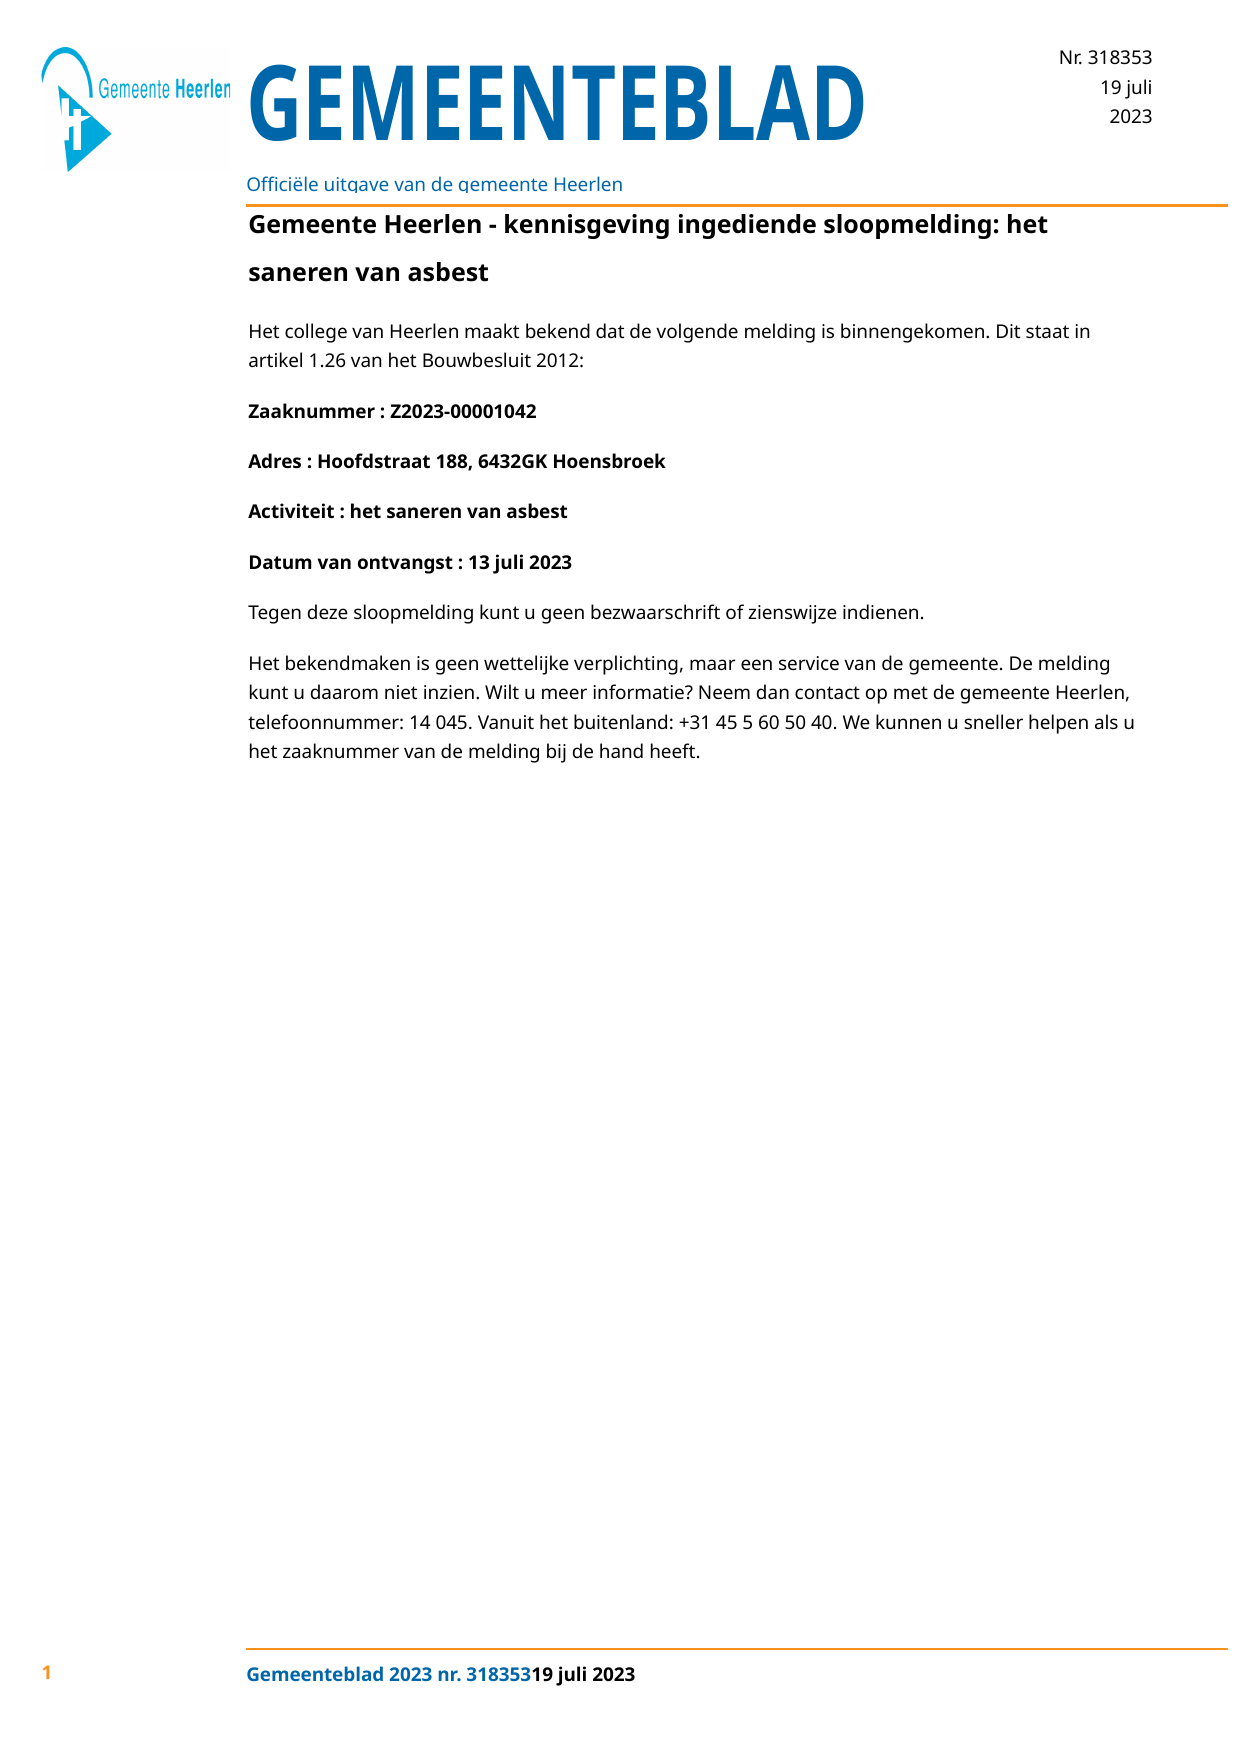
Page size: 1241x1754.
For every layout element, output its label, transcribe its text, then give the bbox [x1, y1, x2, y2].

text Zaaknummer : Z2023-00001042 [248, 398, 1152, 424]
text Het college van Heerlen maakt bekend dat de volgende melding is binnengekomen. Dit staat in artikel 1.26 van het Bouwbesluit 2012: [248, 318, 1152, 373]
text Adres : Hoofdstraat 188, 6432GK Hoensbroek [248, 448, 1152, 474]
picture [41, 47, 59, 70]
text Activiteit : het saneren van asbest [248, 499, 1152, 524]
picture [41, 47, 231, 172]
text Tegen deze sloopmelding kunt u geen bezwaarschrift of zienswijze indienen. [248, 599, 1152, 625]
text Gemeente Heerlen - kennisgeving ingediende sloopmelding: het saneren van asbest [248, 207, 1152, 288]
text Het bekendmaken is geen wettelijke verplichting, maar een service van de gemeente. De melding kunt u daarom niet inzien. Wilt u meer informatie? Neem dan contact op met de gemeente Heerlen, telefoonnummer: 14 045. Vanuit het buitenland: +31 45 5 60 50 40. We kunnen u sneller helpen als u het zaaknummer van de melding bij de hand heeft. [248, 650, 1152, 764]
text Datum van ontvangst : 13 juli 2023 [248, 549, 1152, 575]
